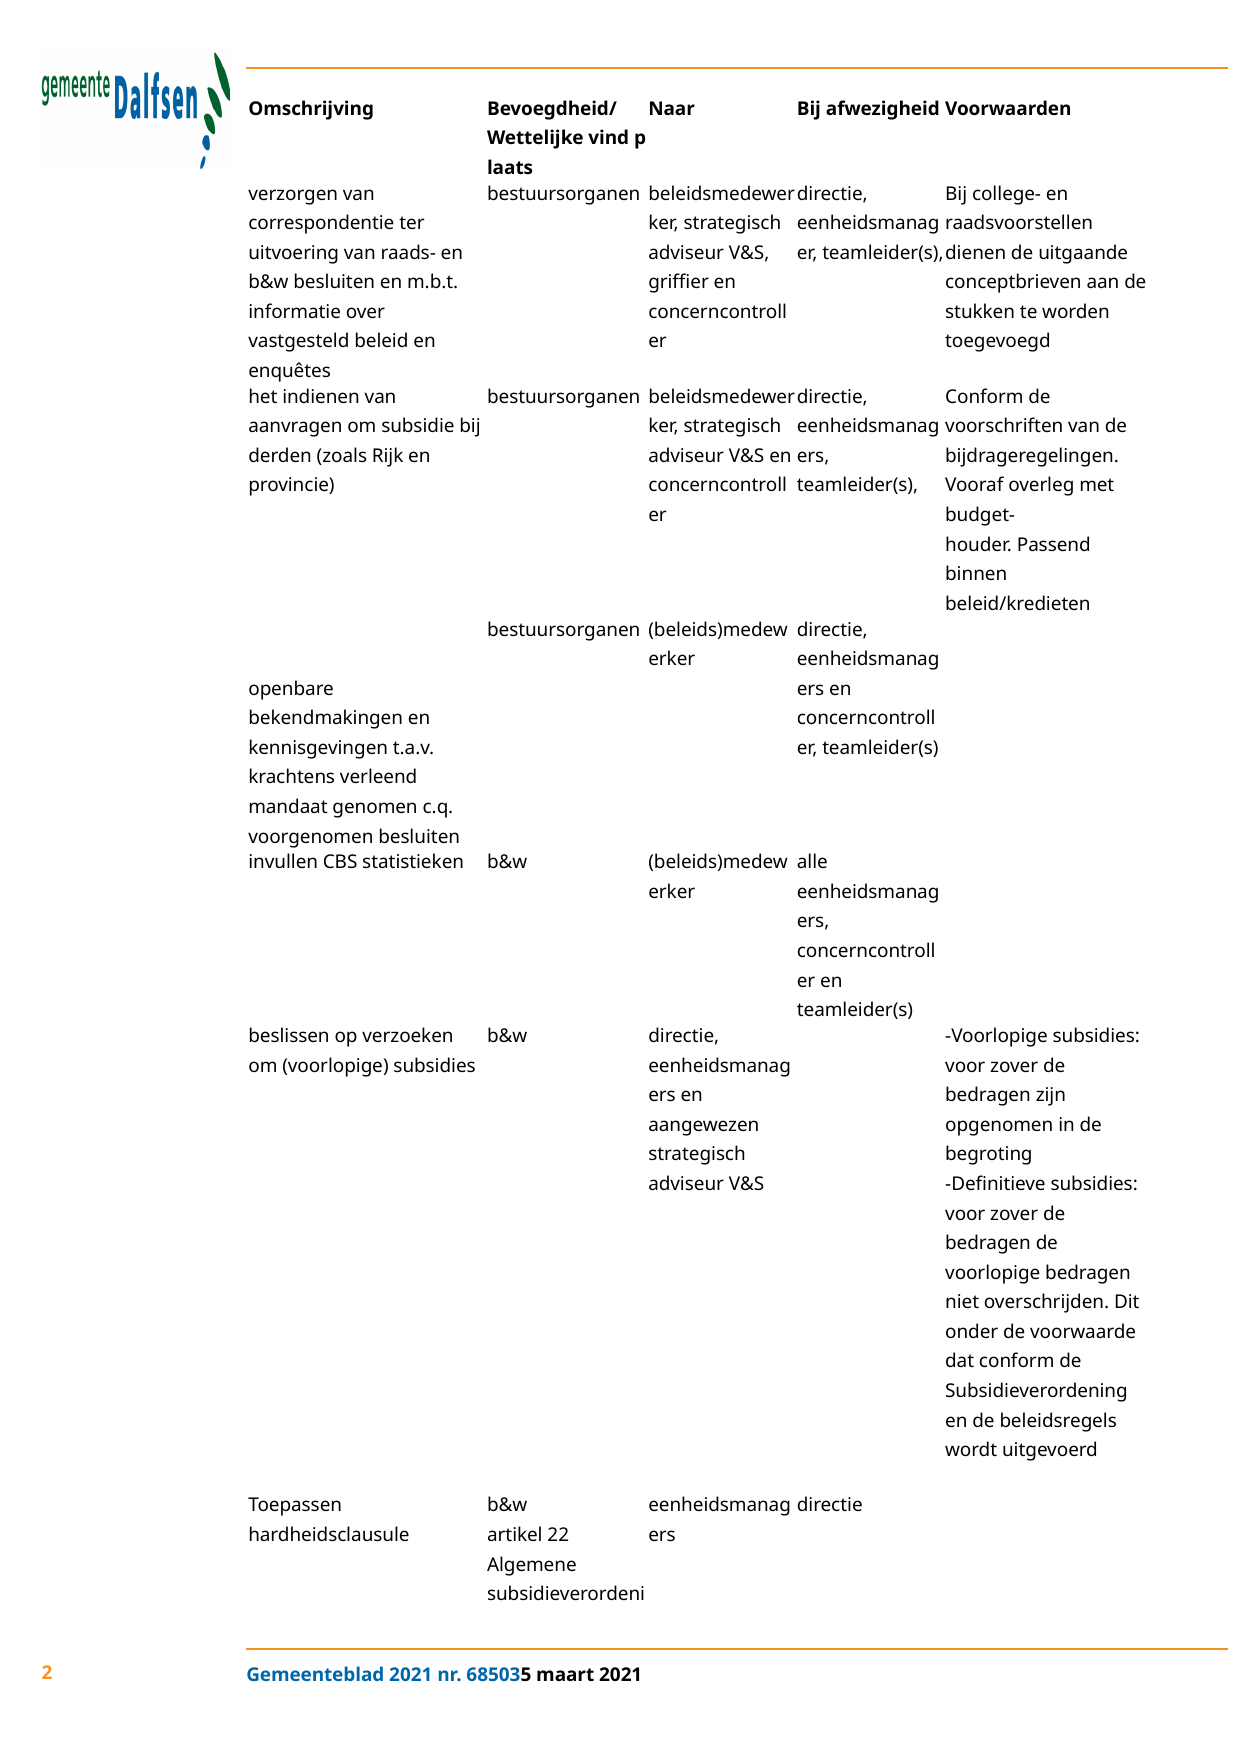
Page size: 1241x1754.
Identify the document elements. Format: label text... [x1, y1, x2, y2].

table_header Bij afwezigheid [797, 95, 945, 180]
table_header Naar [648, 95, 797, 180]
table_cell bestuursorganen [487, 616, 648, 848]
table_cell -Voorlopige subsidies: voor zover de bedragen zijn opgenomen in de begroting -Definitieve subsidies: voor zover de bedragen de voorlopige bedragen niet overschrijden. Dit onder de voorwaarde dat conform de Subsidieverordening en de beleidsregels wordt uitgevoerd [945, 1022, 1152, 1492]
table_cell het indienen van aanvragen om subsidie bij derden (zoals Rijk en provincie) [248, 383, 487, 616]
table_cell b&w [487, 1022, 648, 1492]
table_cell invullen CBS statistieken [248, 849, 487, 1022]
table_cell (beleids)medewerker [648, 849, 797, 1022]
table_cell directie, eenheidsmanagers, teamleider(s), [797, 383, 945, 616]
table_header Voorwaarden [945, 95, 1152, 180]
table_cell (beleids)medewerker [648, 616, 797, 848]
table_cell alle eenheidsmanagers, concerncontroller en teamleider(s) [797, 849, 945, 1022]
table_cell directie [797, 1492, 945, 1606]
table_cell b&w artikel 22 Algemene subsidieverordeni [487, 1492, 648, 1606]
table_cell verzorgen van correspondentie ter uitvoering van raads- en b&w besluiten en m.b.t. informatie over vastgesteld beleid en enquêtes [248, 180, 487, 383]
picture [41, 47, 231, 172]
table_cell [945, 616, 1152, 848]
table_cell directie, eenheidsmanagers en aangewezen strategisch adviseur V&S [648, 1022, 797, 1492]
table_cell beleidsmedewerker, strategisch adviseur V&S, griffier en concerncontroller [648, 180, 797, 383]
table_cell directie, eenheidsmanagers en concerncontroller, teamleider(s) [797, 616, 945, 848]
table_cell Bij college- en raadsvoorstellen dienen de uitgaande conceptbrieven aan de stukken te worden toegevoegd [945, 180, 1152, 383]
table_cell b&w [487, 849, 648, 1022]
table_cell beslissen op verzoeken om (voorlopige) subsidies [248, 1022, 487, 1492]
table_cell Toepassen hardheidsclausule [248, 1492, 487, 1606]
table_cell [945, 1492, 1152, 1606]
table_cell eenheidsmanagers [648, 1492, 797, 1606]
table_cell bestuursorganen [487, 180, 648, 383]
table_header Omschrijving [248, 95, 487, 180]
table_cell bestuursorganen [487, 383, 648, 616]
table_cell directie, eenheidsmanager, teamleider(s), [797, 180, 945, 383]
table_cell [945, 849, 1152, 1022]
table_header Bevoegdheid/ Wettelijke vind p laats [487, 95, 648, 180]
table_cell openbare bekendmakingen en kennisgevingen t.a.v. krachtens verleend mandaat genomen c.q. voorgenomen besluiten [248, 616, 487, 848]
table_cell Conform de voorschriften van de bijdrageregelingen. Vooraf overleg met budget- houder. Passend binnen beleid/kredieten [945, 383, 1152, 616]
table_cell beleidsmedewerker, strategisch adviseur V&S en concerncontroller [648, 383, 797, 616]
table_cell [797, 1022, 945, 1492]
